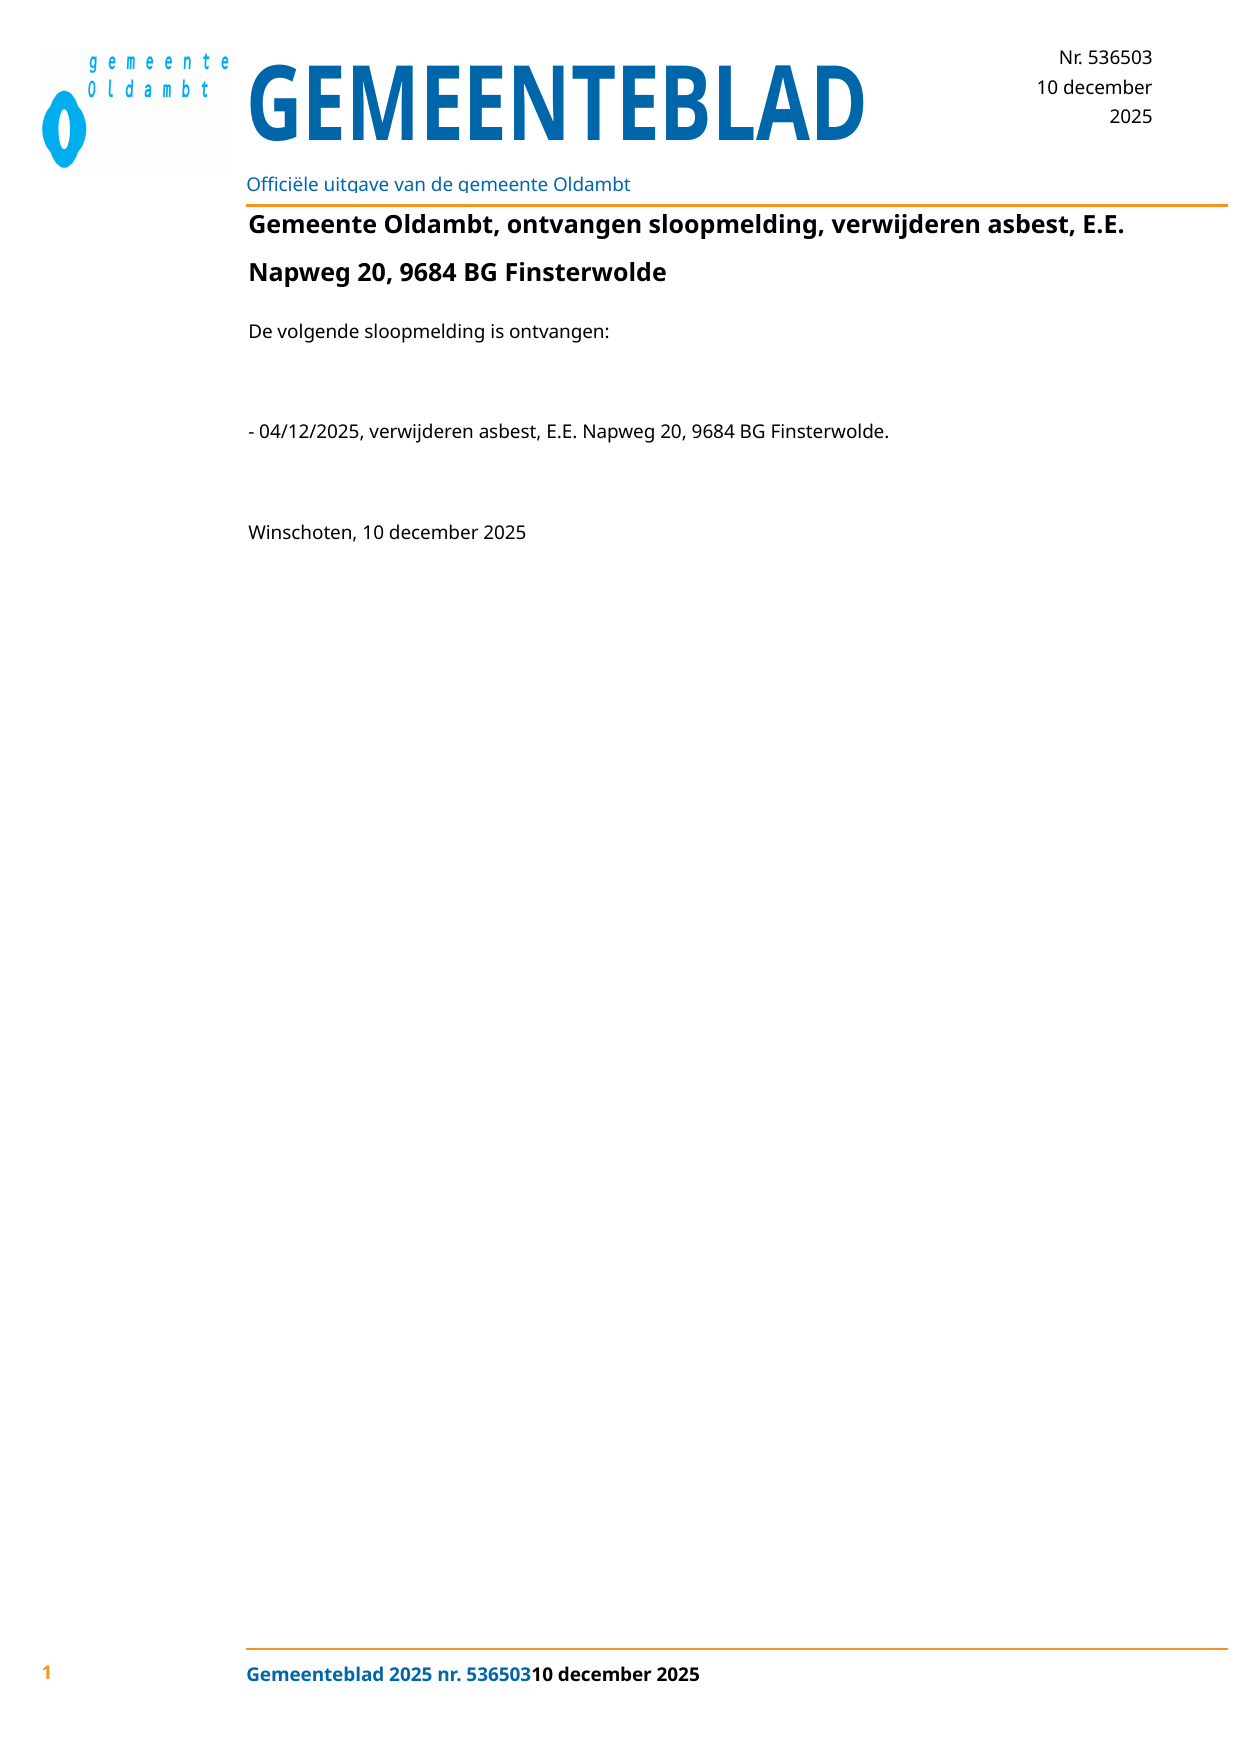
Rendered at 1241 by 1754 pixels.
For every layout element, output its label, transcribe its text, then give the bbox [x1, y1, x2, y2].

picture [41, 47, 231, 172]
text Winschoten, 10 december 2025 [248, 519, 1152, 545]
text Gemeente Oldambt, ontvangen sloopmelding, verwijderen asbest, E.E. Napweg 20, 9684 BG Finsterwolde [248, 207, 1152, 288]
text - 04/12/2025, verwijderen asbest, E.E. Napweg 20, 9684 BG Finsterwolde. [248, 419, 1152, 444]
text De volgende sloopmelding is ontvangen: [248, 318, 1152, 344]
